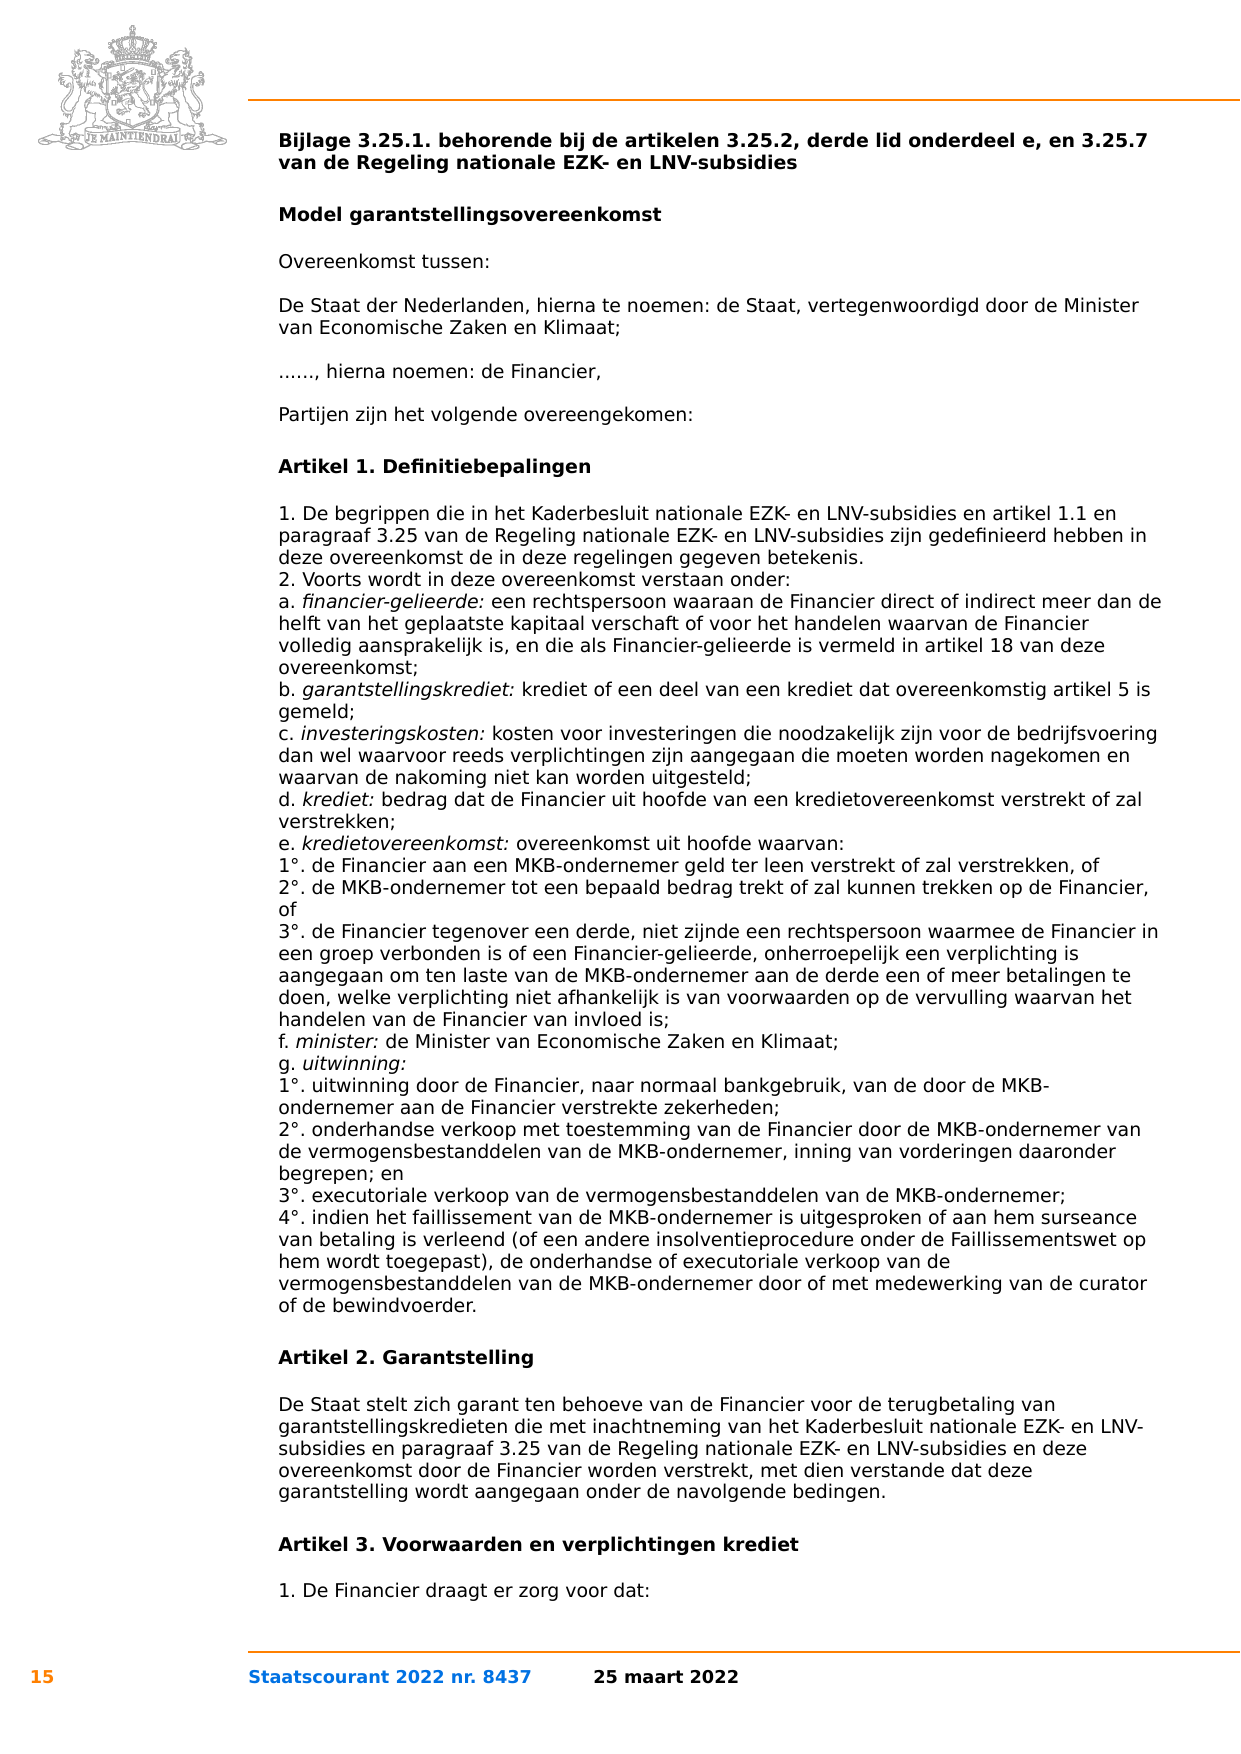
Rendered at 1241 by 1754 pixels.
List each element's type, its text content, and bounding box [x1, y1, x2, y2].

text 2°. de MKB-ondernemer tot een bepaald bedrag trekt of zal kunnen trekken op de Financier, of [278, 877, 1163, 921]
text De Staat stelt zich garant ten behoeve van de Financier voor de terugbetaling van garantstellingskredieten die met inachtneming van het Kaderbesluit nationale EZK- en LNV-subsidies en paragraaf 3.25 van de Regeling nationale EZK- en LNV-subsidies en deze overeenkomst door de Financier worden verstrekt, met dien verstande dat deze garantstelling wordt aangegaan onder de navolgende bedingen. [278, 1393, 1163, 1503]
text 2. Voorts wordt in deze overeenkomst verstaan onder: [278, 569, 1163, 591]
subtitle Bijlage 3.25.1. behorende bij de artikelen 3.25.2, derde lid onderdeel e, en 3.25.7 van de Regeling nationale EZK- en LNV-subsidies [278, 130, 1163, 174]
text 3°. executoriale verkoop van de vermogensbestanddelen van de MKB-ondernemer; [278, 1185, 1163, 1207]
text 1°. uitwinning door de Financier, naar normaal bankgebruik, van de door de MKB-ondernemer aan de Financier verstrekte zekerheden; [278, 1075, 1163, 1119]
text e. kredietovereenkomst: overeenkomst uit hoofde waarvan: [278, 833, 1163, 855]
subtitle Artikel 1. Definitiebepalingen [278, 456, 1163, 478]
subtitle Model garantstellingsovereenkomst [278, 204, 1163, 226]
subtitle Artikel 2. Garantstelling [278, 1347, 1163, 1368]
text 3°. de Financier tegenover een derde, niet zijnde een rechtspersoon waarmee de Financier in een groep verbonden is of een Financier-gelieerde, onherroepelijk een verplichting is aangegaan om ten laste van de MKB-ondernemer aan de derde een of meer betalingen te doen, welke verplichting niet afhankelijk is van voorwaarden op de vervulling waarvan het handelen van de Financier van invloed is; [278, 921, 1163, 1031]
text a. financier-gelieerde: een rechtspersoon waaraan de Financier direct of indirect meer dan de helft van het geplaatste kapitaal verschaft of voor het handelen waarvan de Financier volledig aansprakelijk is, en die als Financier-gelieerde is vermeld in artikel 18 van deze overeenkomst; [278, 591, 1163, 679]
subtitle Artikel 3. Voorwaarden en verplichtingen krediet [278, 1533, 1163, 1555]
text c. investeringskosten: kosten voor investeringen die noodzakelijk zijn voor de bedrijfsvoering dan wel waarvoor reeds verplichtingen zijn aangegaan die moeten worden nagekomen en waarvan de nakoming niet kan worden uitgesteld; [278, 723, 1163, 789]
text Partijen zijn het volgende overeengekomen: [278, 404, 1163, 426]
text g. uitwinning: [278, 1053, 1163, 1075]
text De Staat der Nederlanden, hierna te noemen: de Staat, vertegenwoordigd door de Minister van Economische Zaken en Klimaat; [278, 295, 1163, 339]
text b. garantstellingskrediet: krediet of een deel van een krediet dat overeenkomstig artikel 5 is gemeld; [278, 679, 1163, 723]
text f. minister: de Minister van Economische Zaken en Klimaat; [278, 1031, 1163, 1053]
text 1. De Financier draagt er zorg voor dat: [278, 1580, 1163, 1602]
text 1. De begrippen die in het Kaderbesluit nationale EZK- en LNV-subsidies en artikel 1.1 en paragraaf 3.25 van de Regeling nationale EZK- en LNV-subsidies zijn gedefinieerd hebben in deze overeenkomst de in deze regelingen gegeven betekenis. [278, 503, 1163, 569]
text ......, hierna noemen: de Financier, [278, 361, 1163, 382]
text 2°. onderhandse verkoop met toestemming van de Financier door de MKB-ondernemer van de vermogensbestanddelen van de MKB-ondernemer, inning van vorderingen daaronder begrepen; en [278, 1119, 1163, 1185]
text Overeenkomst tussen: [278, 251, 1163, 273]
text 4°. indien het faillissement van de MKB-ondernemer is uitgesproken of aan hem surseance van betaling is verleend (of een andere insolventieprocedure onder de Faillissementswet op hem wordt toegepast), de onderhandse of executoriale verkoop van de vermogensbestanddelen van de MKB-ondernemer door of met medewerking van de curator of de bewindvoerder. [278, 1207, 1163, 1317]
text 1°. de Financier aan een MKB-ondernemer geld ter leen verstrekt of zal verstrekken, of [278, 855, 1163, 877]
picture [38, 25, 227, 150]
text d. krediet: bedrag dat de Financier uit hoofde van een kredietovereenkomst verstrekt of zal verstrekken; [278, 789, 1163, 833]
